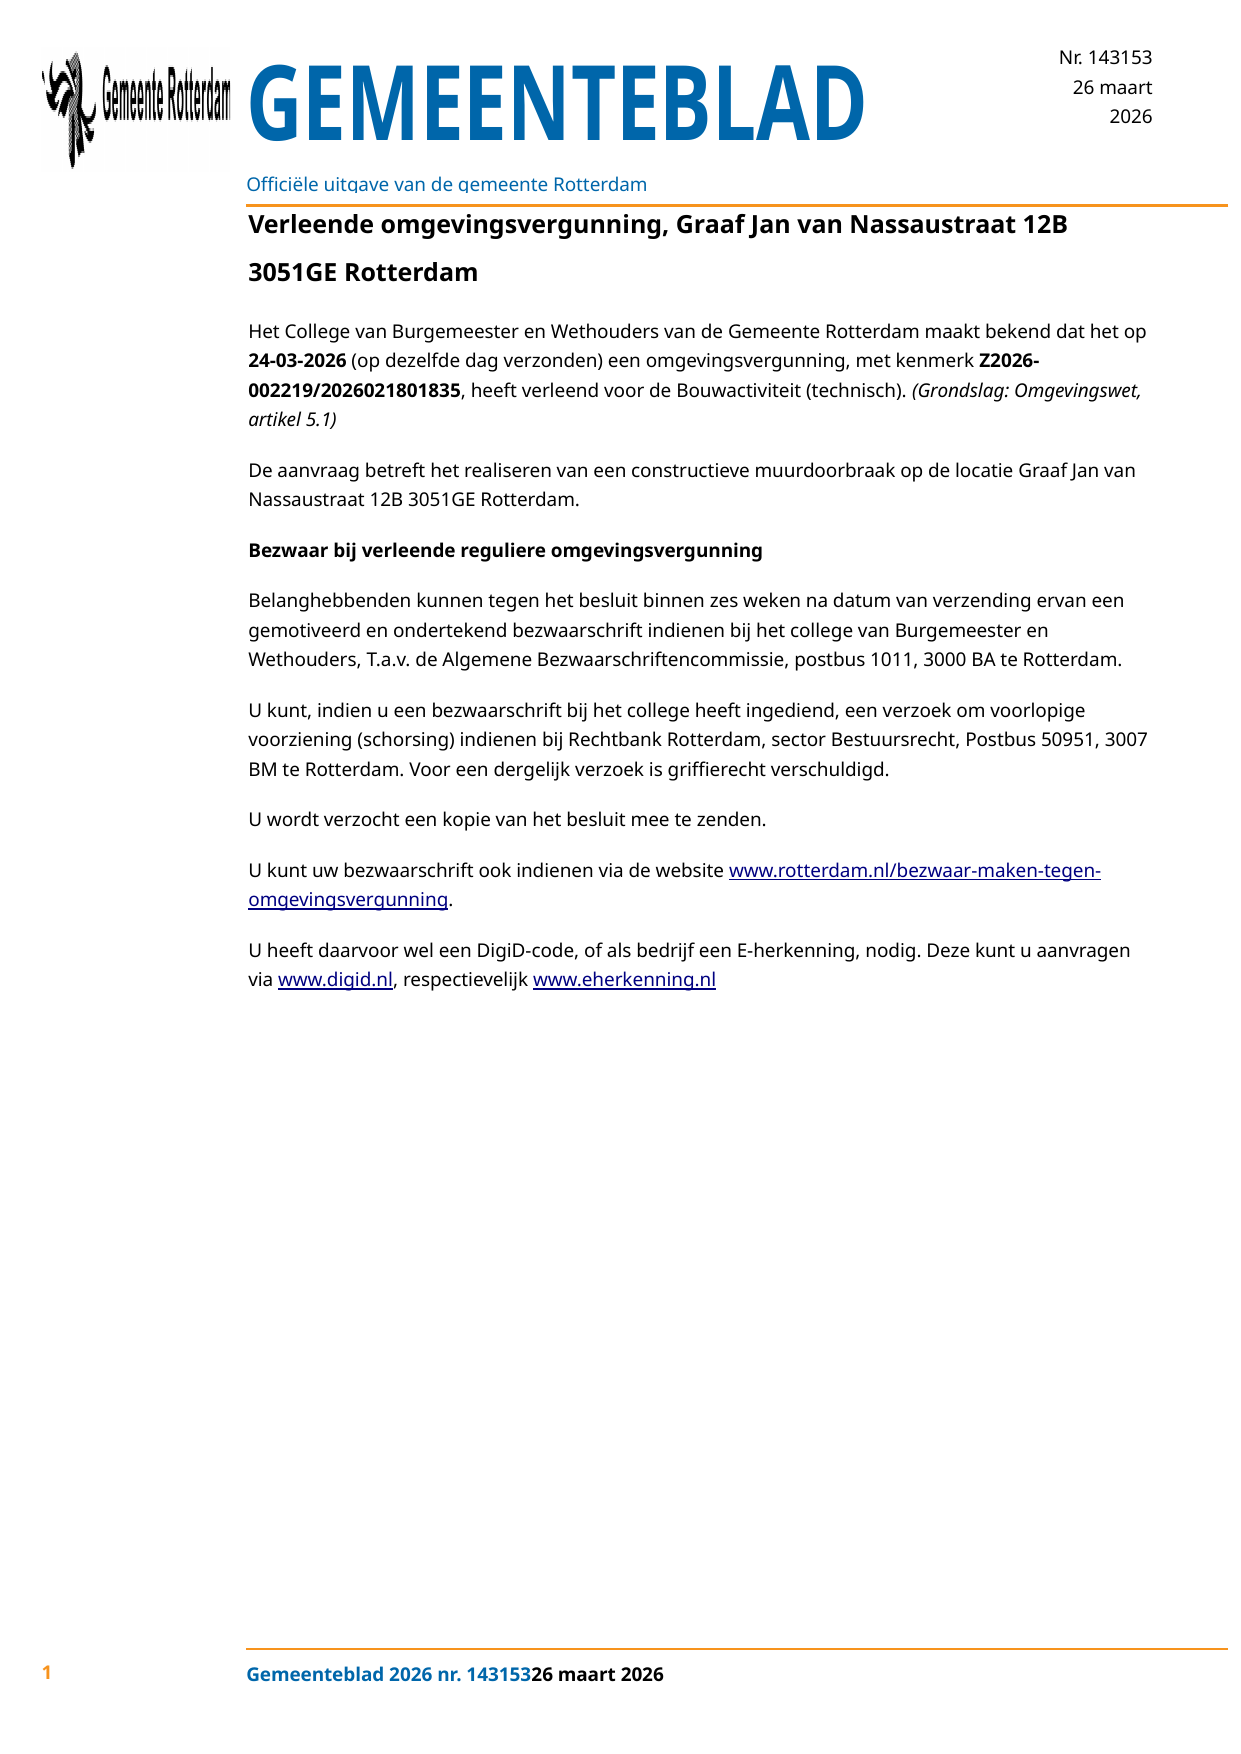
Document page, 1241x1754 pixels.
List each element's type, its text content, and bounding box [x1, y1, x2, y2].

text U heeft daarvoor wel een DigiD-code, of als bedrijf een E-herkenning, nodig. Deze kunt u aanvragen via www.digid.nl, respectievelijk www.eherkenning.nl [248, 937, 1152, 992]
text Bezwaar bij verleende reguliere omgevingsvergunning [248, 537, 1152, 563]
picture [41, 47, 231, 172]
text Belanghebbenden kunnen tegen het besluit binnen zes weken na datum van verzending ervan een gemotiveerd en ondertekend bezwaarschrift indienen bij het college van Burgemeester en Wethouders, T.a.v. de Algemene Bezwaarschriftencommissie, postbus 1011, 3000 BA te Rotterdam. [248, 587, 1152, 672]
text Verleende omgevingsvergunning, Graaf Jan van Nassaustraat 12B 3051GE Rotterdam [248, 207, 1152, 288]
text U wordt verzocht een kopie van het besluit mee te zenden. [248, 807, 1152, 832]
text U kunt uw bezwaarschrift ook indienen via de website www.rotterdam.nl/bezwaar-maken-tegen-omgevingsvergunning. [248, 857, 1152, 912]
text Het College van Burgemeester en Wethouders van de Gemeente Rotterdam maakt bekend dat het op 24-03-2026 (op dezelfde dag verzonden) een omgevingsvergunning, met kenmerk Z2026-002219/2026021801835, heeft verleend voor de Bouwactiviteit (technisch). (Grondslag: Omgevingswet, artikel 5.1) [248, 318, 1152, 432]
text De aanvraag betreft het realiseren van een constructieve muurdoorbraak op de locatie Graaf Jan van Nassaustraat 12B 3051GE Rotterdam. [248, 457, 1152, 512]
text U kunt, indien u een bezwaarschrift bij het college heeft ingediend, een verzoek om voorlopige voorziening (schorsing) indienen bij Rechtbank Rotterdam, sector Bestuursrecht, Postbus 50951, 3007 BM te Rotterdam. Voor een dergelijk verzoek is griffierecht verschuldigd. [248, 697, 1152, 782]
